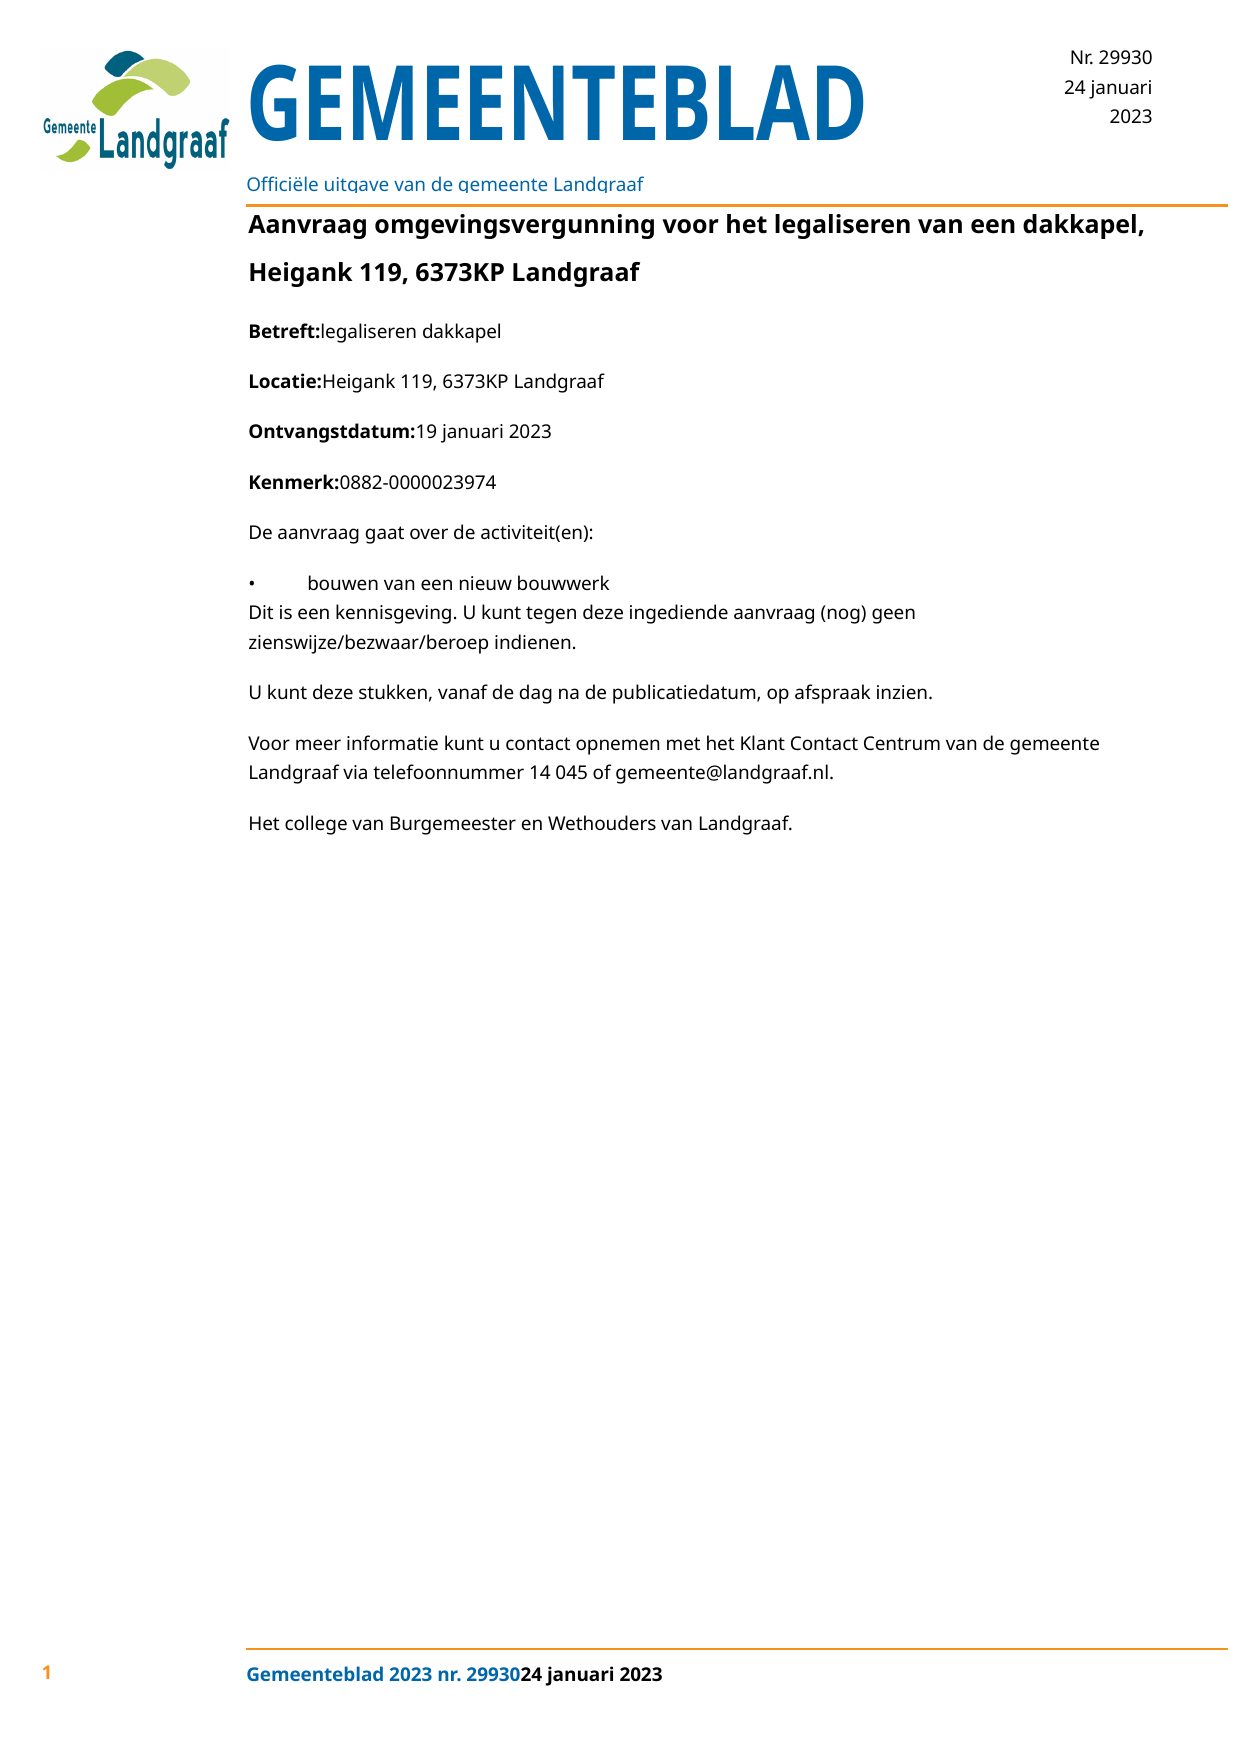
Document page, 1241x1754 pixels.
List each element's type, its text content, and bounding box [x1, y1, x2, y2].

text De aanvraag gaat over de activiteit(en): [248, 519, 1152, 545]
text Het college van Burgemeester en Wethouders van Landgraaf. [248, 810, 1152, 836]
picture [41, 47, 231, 172]
text Kenmerk:0882-0000023974 [248, 469, 1152, 495]
text U kunt deze stukken, vanaf de dag na de publicatiedatum, op afspraak inzien. [248, 679, 1152, 705]
text Dit is een kennisgeving. U kunt tegen deze ingediende aanvraag (nog) geen zienswijze/bezwaar/beroep indienen. [248, 599, 1152, 655]
text Locatie:Heigank 119, 6373KP Landgraaf [248, 368, 1152, 394]
text Ontvangstdatum:19 januari 2023 [248, 419, 1152, 444]
text Voor meer informatie kunt u contact opnemen met het Klant Contact Centrum van de gemeente Landgraaf via telefoonnummer 14 045 of gemeente@landgraaf.nl. [248, 730, 1152, 785]
text Aanvraag omgevingsvergunning voor het legaliseren van een dakkapel, Heigank 119, 6373KP Landgraaf [248, 207, 1152, 288]
text Betreft:legaliseren dakkapel [248, 318, 1152, 344]
list bouwen van een nieuw bouwwerk [248, 570, 1152, 596]
